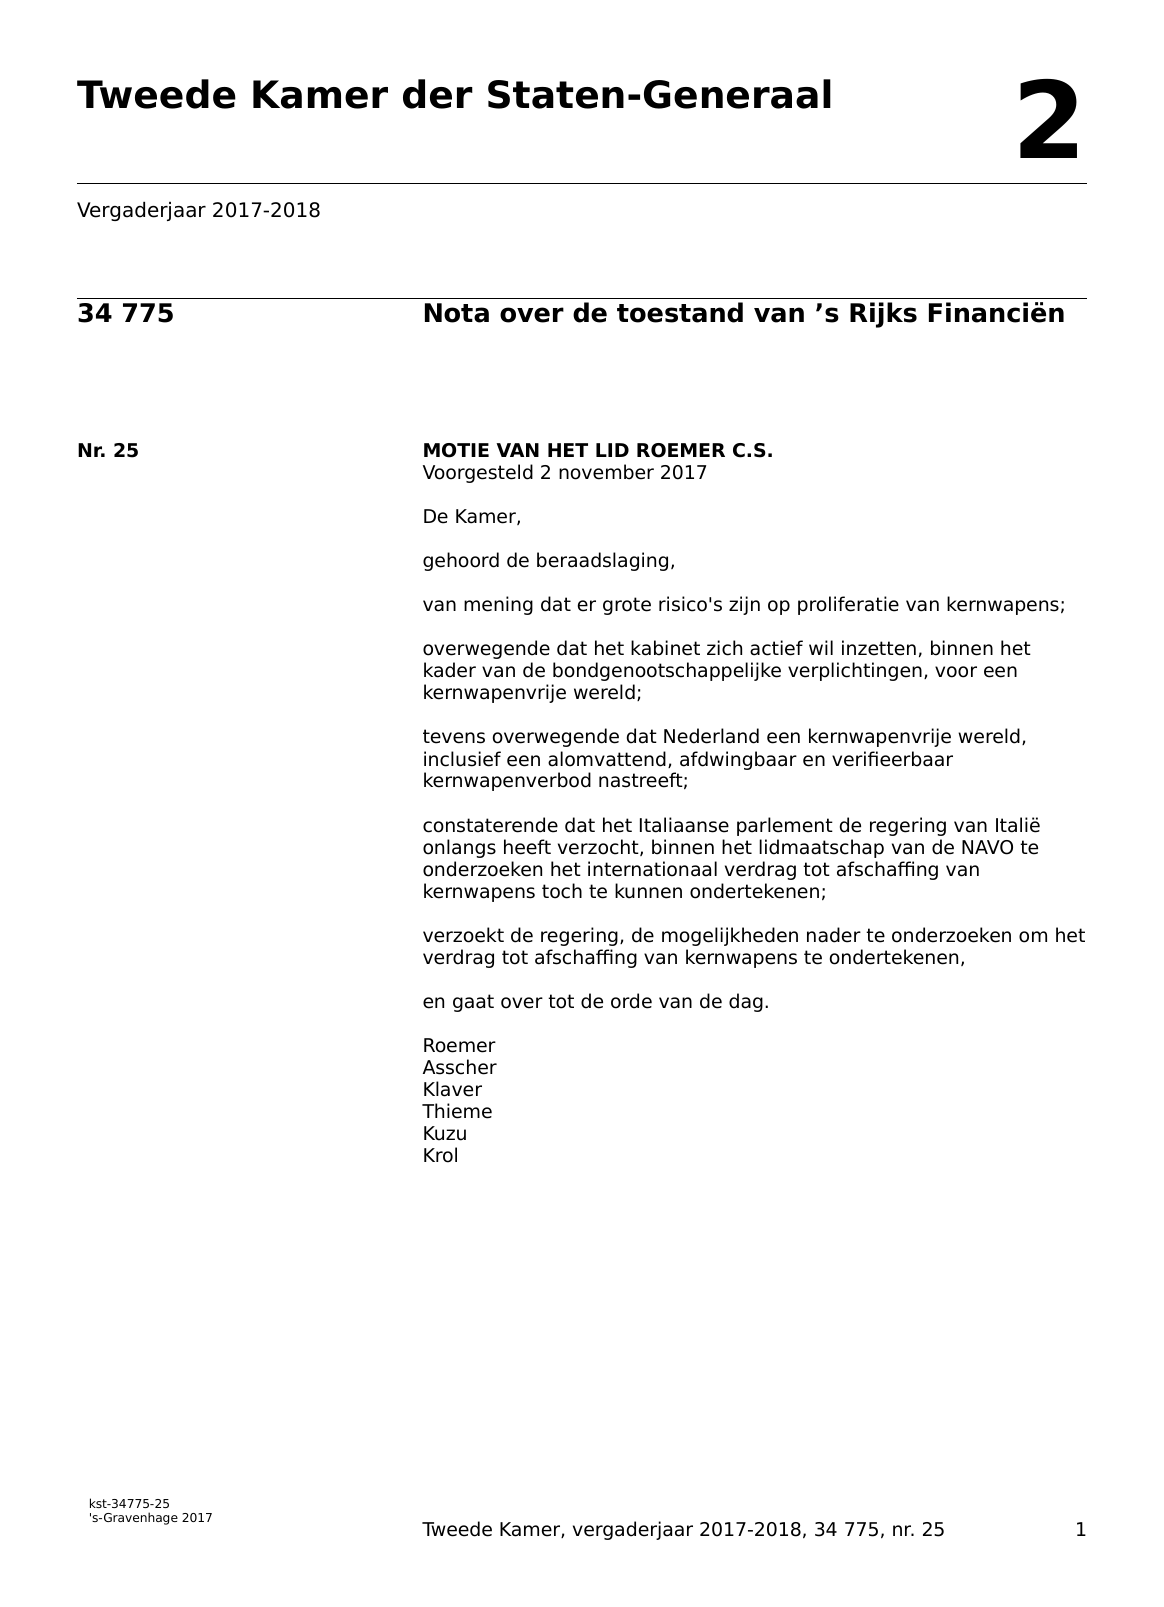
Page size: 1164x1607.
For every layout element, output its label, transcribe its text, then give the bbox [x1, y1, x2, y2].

text van mening dat er grote risico's zijn op proliferatie van kernwapens; [422, 594, 1087, 616]
text 's-Gravenhage 2017 [88, 1511, 323, 1525]
text De Kamer, [422, 506, 1087, 528]
text Thieme [422, 1101, 1087, 1123]
table_cell Vergaderjaar 2017-2018 [77, 184, 1087, 298]
table_header Tweede Kamer der Staten-Generaal [77, 59, 886, 183]
text overwegende dat het kabinet zich actief wil inzetten, binnen het kader van de bondgenootschappelijke verplichtingen, voor een kernwapenvrije wereld; [422, 638, 1087, 704]
text Krol [422, 1145, 1087, 1167]
text Roemer [422, 1035, 1087, 1057]
text gehoord de beraadslaging, [422, 550, 1087, 572]
text kst-34775-25 [88, 1497, 323, 1511]
text Asscher [422, 1057, 1087, 1079]
text constaterende dat het Italiaanse parlement de regering van Italië onlangs heeft verzocht, binnen het lidmaatschap van de NAVO te onderzoeken het internationaal verdrag tot afschaffing van kernwapens toch te kunnen ondertekenen; [422, 814, 1087, 902]
table_header 2 [886, 59, 1087, 183]
text Klaver [422, 1079, 1087, 1101]
text Kuzu [422, 1123, 1087, 1145]
subtitle 34 775 Nota over de toestand van ’s Rijks Financiën [77, 299, 1087, 329]
text tevens overwegende dat Nederland een kernwapenvrije wereld, inclusief een alomvattend, afdwingbaar en verifieerbaar kernwapenverbod nastreeft; [422, 726, 1087, 792]
text Voorgesteld 2 november 2017 [422, 462, 1087, 484]
subtitle Nr. 25 MOTIE VAN HET LID ROEMER C.S. [77, 440, 1087, 462]
text verzoekt de regering, de mogelijkheden nader te onderzoeken om het verdrag tot afschaffing van kernwapens te ondertekenen, [422, 925, 1087, 969]
text en gaat over tot de orde van de dag. [422, 991, 1087, 1013]
